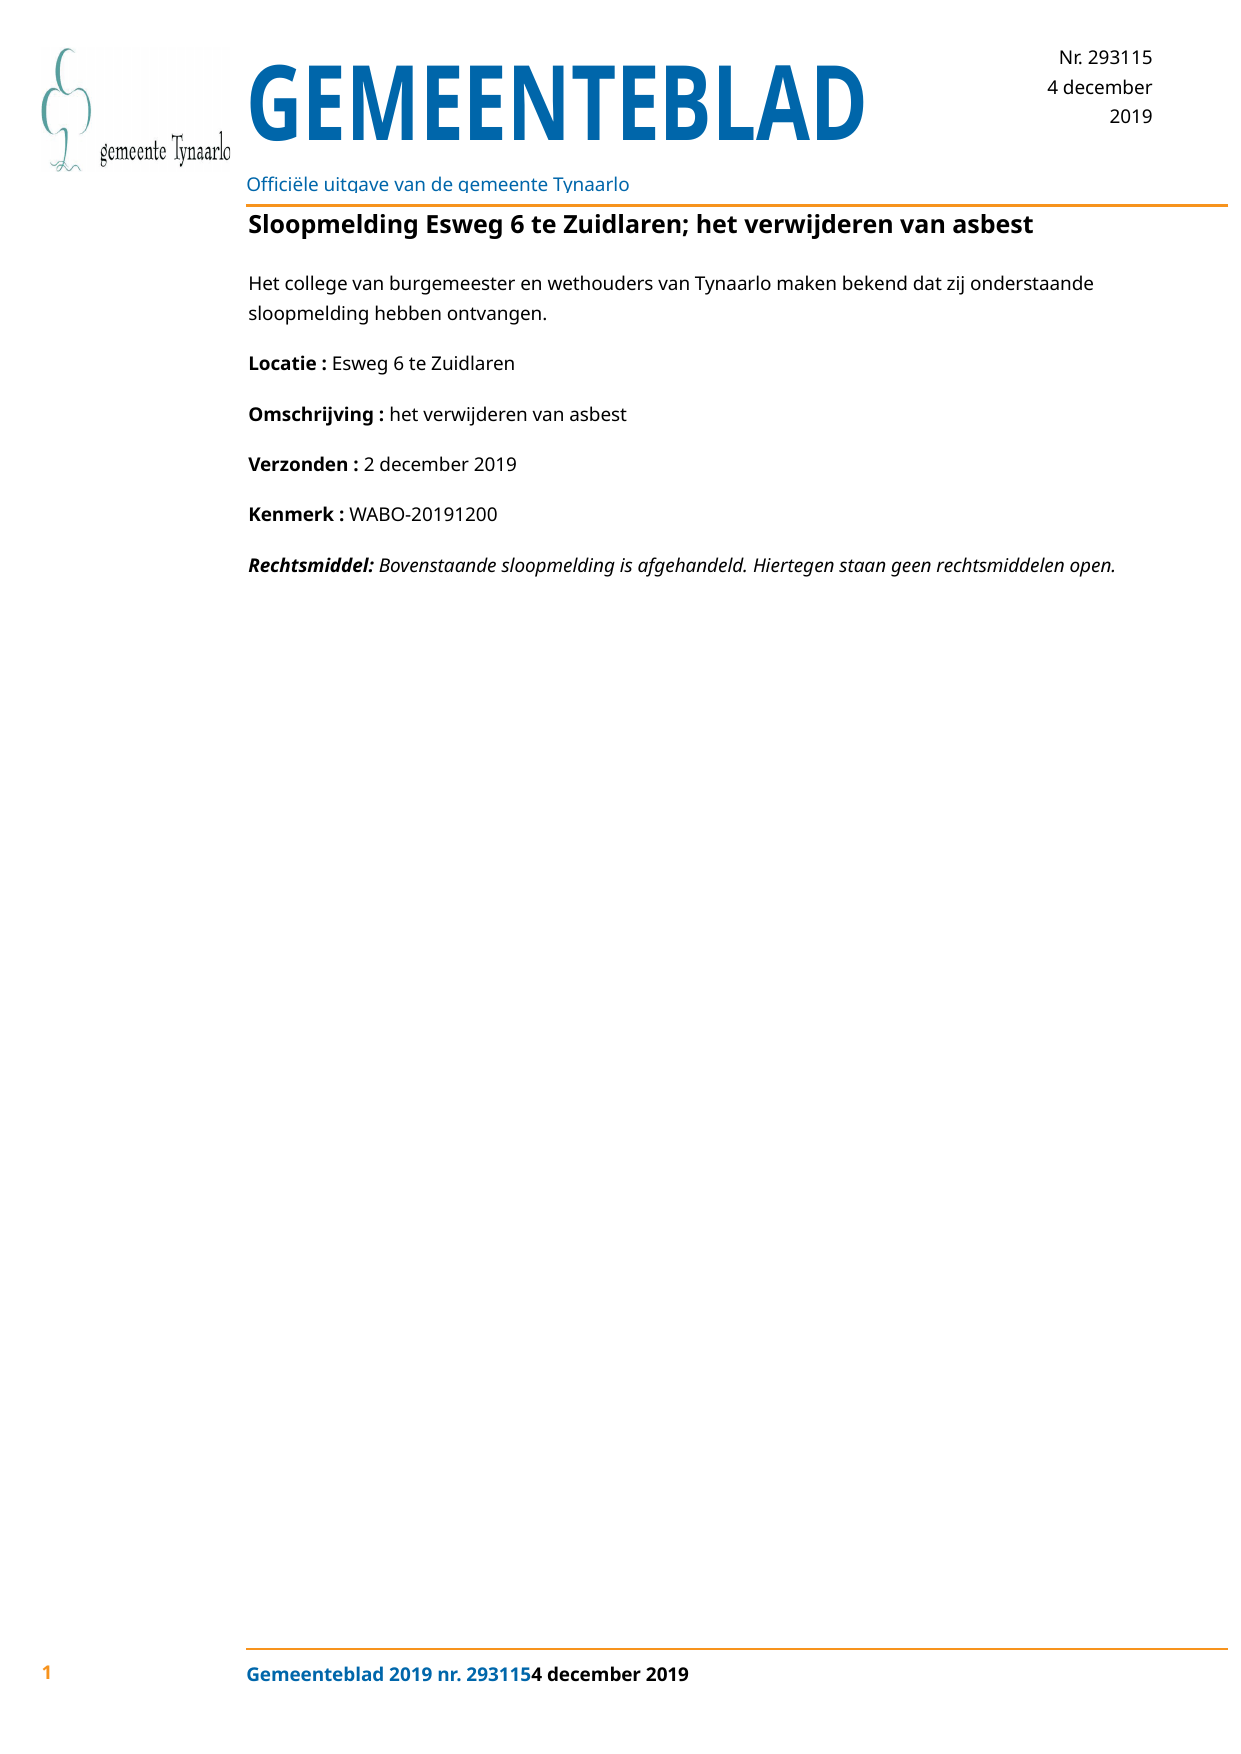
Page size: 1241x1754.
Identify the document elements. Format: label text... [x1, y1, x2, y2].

text Rechtsmiddel: Bovenstaande sloopmelding is afgehandeld. Hiertegen staan geen rechtsmiddelen open. [248, 552, 1152, 578]
text Verzonden : 2 december 2019 [248, 451, 1152, 477]
text Het college van burgemeester en wethouders van Tynaarlo maken bekend dat zij onderstaande sloopmelding hebben ontvangen. [248, 270, 1152, 326]
text Sloopmelding Esweg 6 te Zuidlaren; het verwijderen van asbest [248, 207, 1152, 241]
text Omschrijving : het verwijderen van asbest [248, 401, 1152, 426]
text Locatie : Esweg 6 te Zuidlaren [248, 350, 1152, 376]
text Kenmerk : WABO-20191200 [248, 502, 1152, 527]
picture [41, 47, 231, 172]
